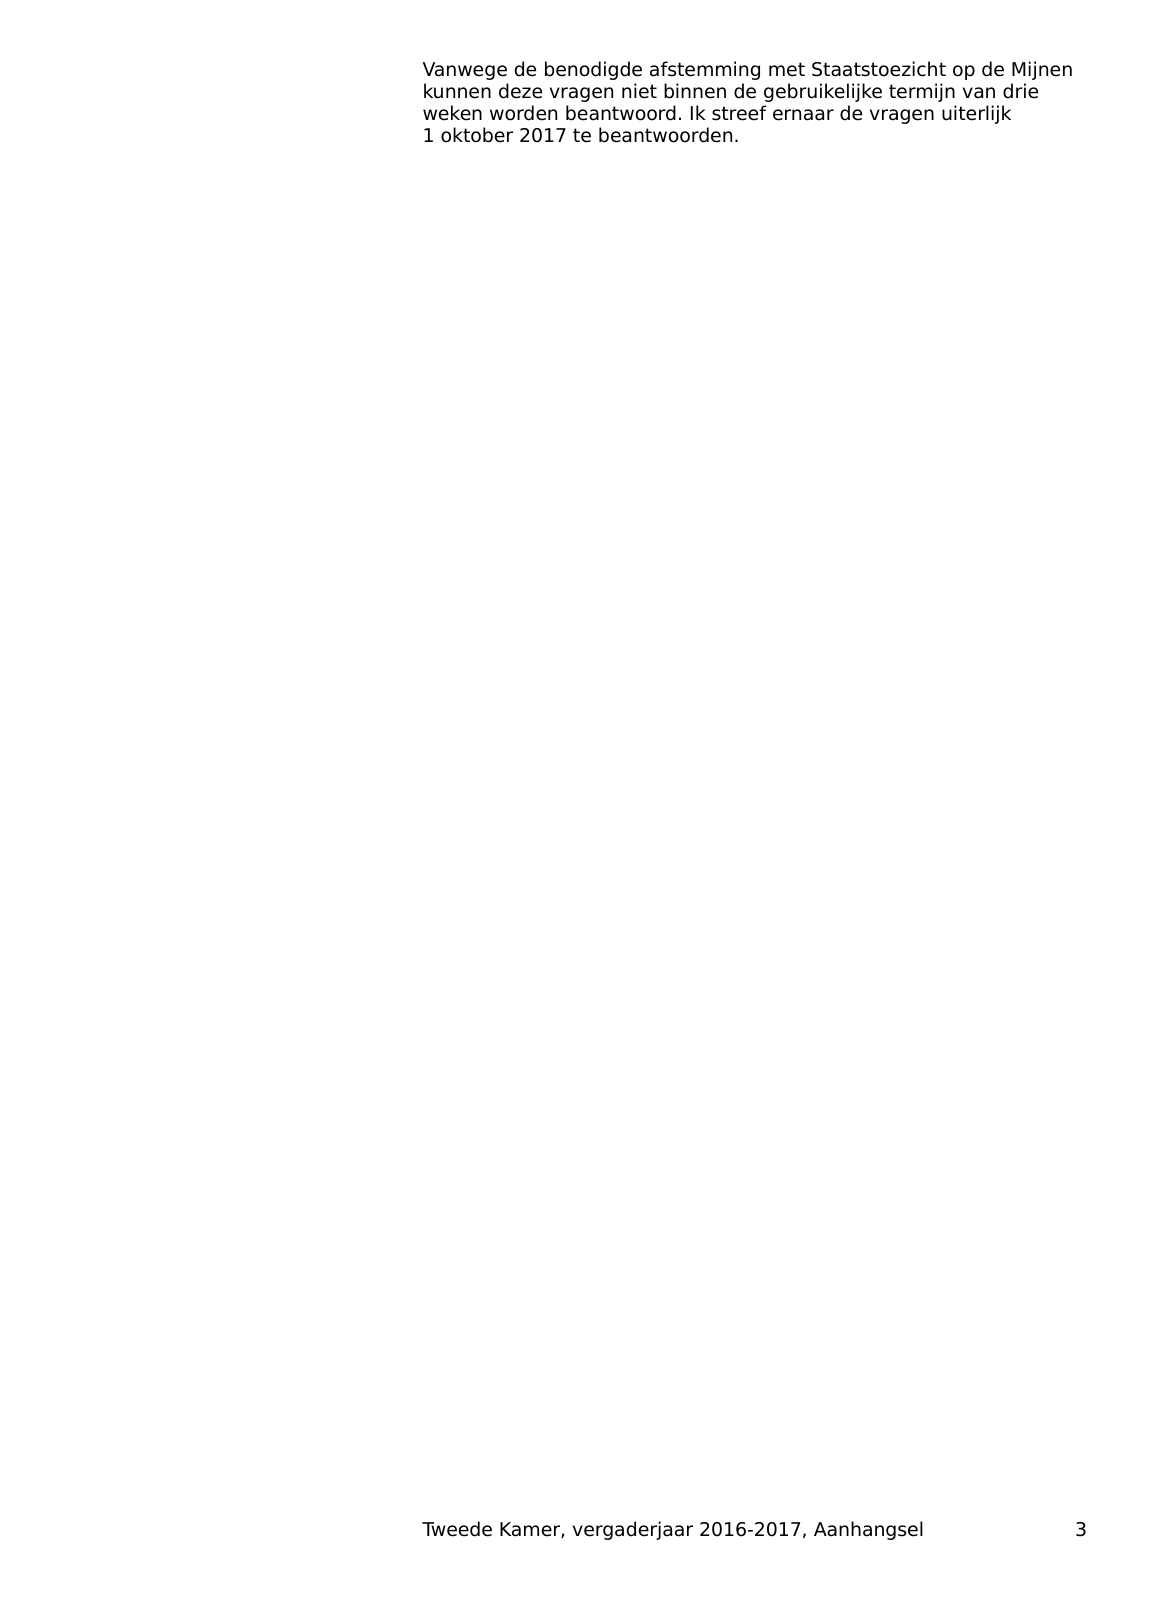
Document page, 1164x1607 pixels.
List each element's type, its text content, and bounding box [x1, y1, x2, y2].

text Vanwege de benodigde afstemming met Staatstoezicht op de Mijnen kunnen deze vragen niet binnen de gebruikelijke termijn van drie weken worden beantwoord. Ik streef ernaar de vragen uiterlijk 1 oktober 2017 te beantwoorden. [422, 59, 1087, 147]
